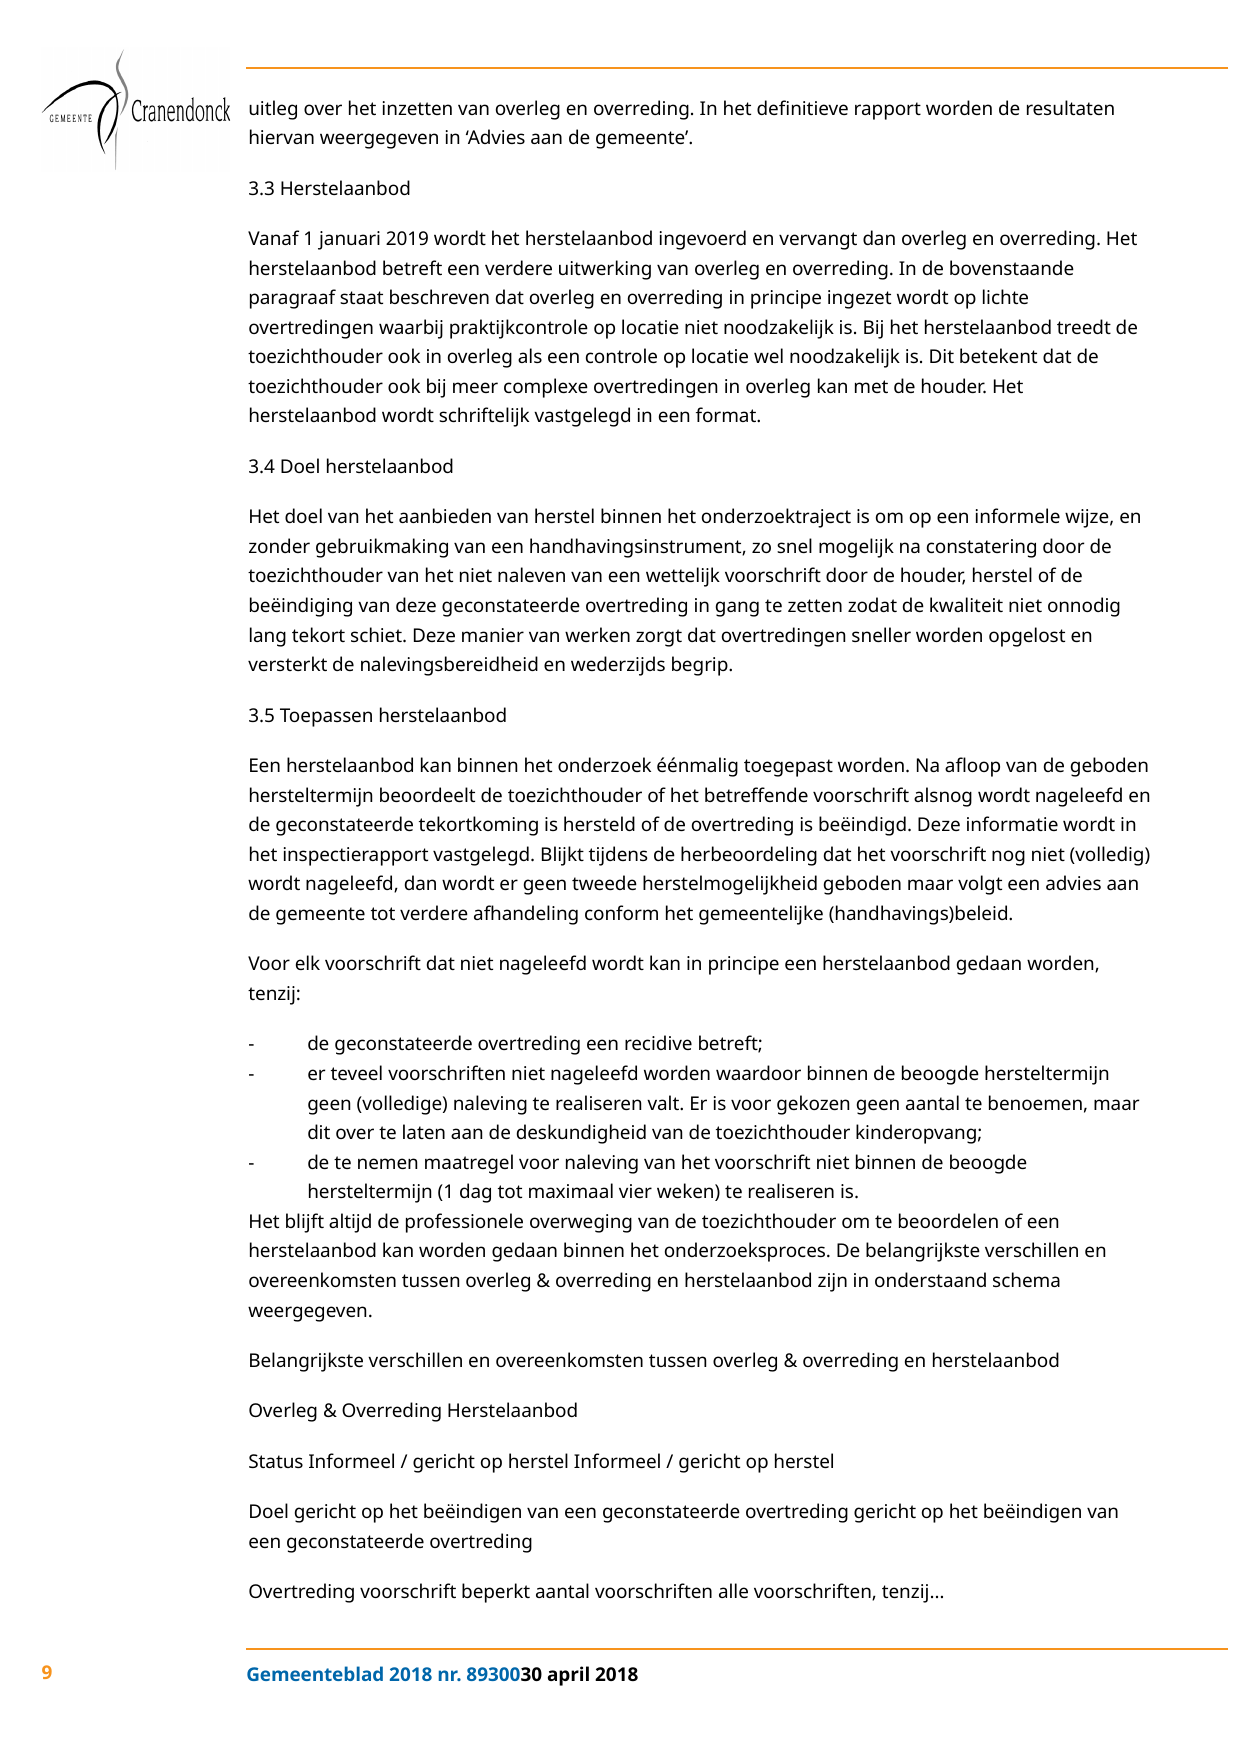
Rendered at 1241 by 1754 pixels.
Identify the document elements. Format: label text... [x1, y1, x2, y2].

text Vanaf 1 januari 2019 wordt het herstelaanbod ingevoerd en vervangt dan overleg en overreding. Het herstelaanbod betreft een verdere uitwerking van overleg en overreding. In de bovenstaande paragraaf staat beschreven dat overleg en overreding in principe ingezet wordt op lichte overtredingen waarbij praktijkcontrole op locatie niet noodzakelijk is. Bij het herstelaanbod treedt de toezichthouder ook in overleg als een controle op locatie wel noodzakelijk is. Dit betekent dat de toezichthouder ook bij meer complexe overtredingen in overleg kan met de houder. Het herstelaanbod wordt schriftelijk vastgelegd in een format. [248, 225, 1152, 428]
text Doel gericht op het beëindigen van een geconstateerde overtreding gericht op het beëindigen van een geconstateerde overtreding [248, 1498, 1152, 1554]
text Status Informeel / gericht op herstel Informeel / gericht op herstel [248, 1448, 1152, 1474]
list er teveel voorschriften niet nageleefd worden waardoor binnen de beoogde hersteltermijn geen (volledige) naleving te realiseren valt. Er is voor gekozen geen aantal te benoemen, maar dit over te laten aan de deskundigheid van de toezichthouder kinderopvang; [248, 1060, 1152, 1145]
text Overtreding voorschrift beperkt aantal voorschriften alle voorschriften, tenzij… [248, 1578, 1152, 1604]
list de geconstateerde overtreding een recidive betreft; [248, 1031, 1152, 1056]
text Een herstelaanbod kan binnen het onderzoek éénmalig toegepast worden. Na afloop van de geboden hersteltermijn beoordeelt de toezichthouder of het betreffende voorschrift alsnog wordt nageleefd en de geconstateerde tekortkoming is hersteld of de overtreding is beëindigd. Deze informatie wordt in het inspectierapport vastgelegd. Blijkt tijdens de herbeoordeling dat het voorschrift nog niet (volledig) wordt nageleefd, dan wordt er geen tweede herstelmogelijkheid geboden maar volgt een advies aan de gemeente tot verdere afhandeling conform het gemeentelijke (handhavings)beleid. [248, 752, 1152, 926]
list de te nemen maatregel voor naleving van het voorschrift niet binnen de beoogde hersteltermijn (1 dag tot maximaal vier weken) te realiseren is. [248, 1149, 1152, 1204]
text Het blijft altijd de professionele overweging van de toezichthouder om te beoordelen of een herstelaanbod kan worden gedaan binnen het onderzoeksproces. De belangrijkste verschillen en overeenkomsten tussen overleg & overreding en herstelaanbod zijn in onderstaand schema weergegeven. [248, 1208, 1152, 1323]
text 3.3 Herstelaanbod [248, 175, 1152, 201]
text uitleg over het inzetten van overleg en overreding. In het definitieve rapport worden de resultaten hiervan weergegeven in ‘Advies aan de gemeente’. [248, 95, 1152, 150]
picture [41, 47, 231, 172]
text Overleg & Overreding Herstelaanbod [248, 1398, 1152, 1423]
text 3.4 Doel herstelaanbod [248, 453, 1152, 479]
text Het doel van het aanbieden van herstel binnen het onderzoektraject is om op een informele wijze, en zonder gebruikmaking van een handhavingsinstrument, zo snel mogelijk na constatering door de toezichthouder van het niet naleven van een wettelijk voorschrift door de houder, herstel of de beëindiging van deze geconstateerde overtreding in gang te zetten zodat de kwaliteit niet onnodig lang tekort schiet. Deze manier van werken zorgt dat overtredingen sneller worden opgelost en versterkt de nalevingsbereidheid en wederzijds begrip. [248, 503, 1152, 677]
text Belangrijkste verschillen en overeenkomsten tussen overleg & overreding en herstelaanbod [248, 1347, 1152, 1373]
text 3.5 Toepassen herstelaanbod [248, 702, 1152, 728]
text Voor elk voorschrift dat niet nageleefd wordt kan in principe een herstelaanbod gedaan worden, tenzij: [248, 951, 1152, 1006]
